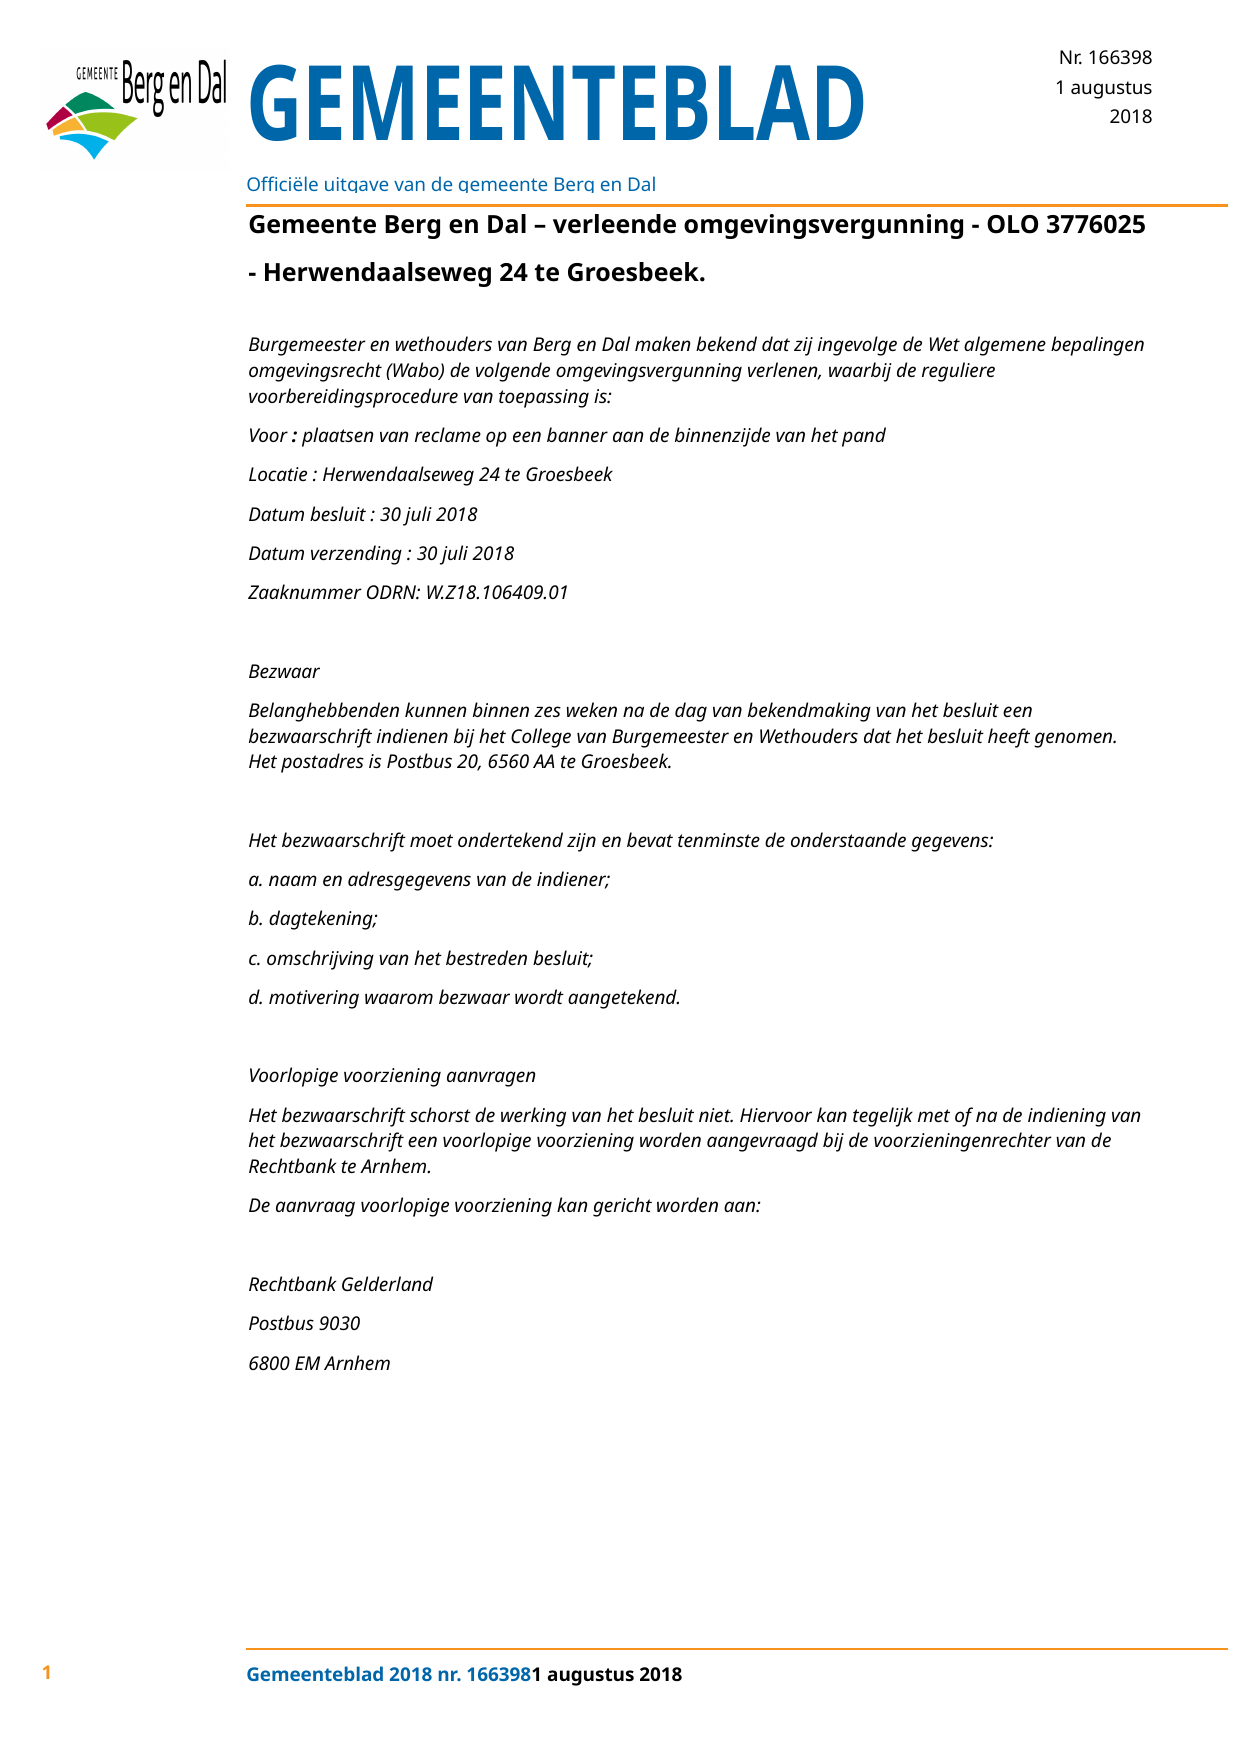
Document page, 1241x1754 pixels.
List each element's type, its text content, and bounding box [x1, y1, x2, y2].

text De aanvraag voorlopige voorziening kan gericht worden aan: [248, 1193, 1152, 1218]
text Locatie : Herwendaalseweg 24 te Groesbeek [248, 461, 1152, 487]
text Postbus 9030 [248, 1311, 1152, 1336]
text Burgemeester en wethouders van Berg en Dal maken bekend dat zij ingevolge de Wet algemene bepalingen omgevingsrecht (Wabo) de volgende omgevingsvergunning verlenen, waarbij de reguliere voorbereidingsprocedure van toepassing is: [248, 331, 1152, 409]
text Belanghebbenden kunnen binnen zes weken na de dag van bekendmaking van het besluit een bezwaarschrift indienen bij het College van Burgemeester en Wethouders dat het besluit heeft genomen. Het postadres is Postbus 20, 6560 AA te Groesbeek. [248, 697, 1152, 774]
text Het bezwaarschrift schorst de werking van het besluit niet. Hiervoor kan tegelijk met of na de indiening van het bezwaarschrift een voorlopige voorziening worden aangevraagd bij de voorzieningenrechter van de Rechtbank te Arnhem. [248, 1102, 1152, 1179]
text Datum besluit : 30 juli 2018 [248, 501, 1152, 526]
text Gemeente Berg en Dal – verleende omgevingsvergunning - OLO 3776025 - Herwendaalseweg 24 te Groesbeek. [248, 207, 1152, 288]
text 6800 EM Arnhem [248, 1350, 1152, 1376]
text Voorlopige voorziening aanvragen [248, 1063, 1152, 1088]
text Voor : plaatsen van reclame op een banner aan de binnenzijde van het pand [248, 422, 1152, 448]
text Bezwaar [248, 658, 1152, 683]
text d. motivering waarom bezwaar wordt aangetekend. [248, 984, 1152, 1010]
text c. omschrijving van het bestreden besluit; [248, 945, 1152, 971]
text b. dagtekening; [248, 906, 1152, 931]
text Rechtbank Gelderland [248, 1271, 1152, 1297]
text a. naam en adresgegevens van de indiener; [248, 866, 1152, 892]
text Datum verzending : 30 juli 2018 [248, 540, 1152, 566]
picture [41, 47, 231, 172]
text Het bezwaarschrift moet ondertekend zijn en bevat tenminste de onderstaande gegevens: [248, 827, 1152, 853]
text Zaaknummer ODRN: W.Z18.106409.01 [248, 579, 1152, 605]
